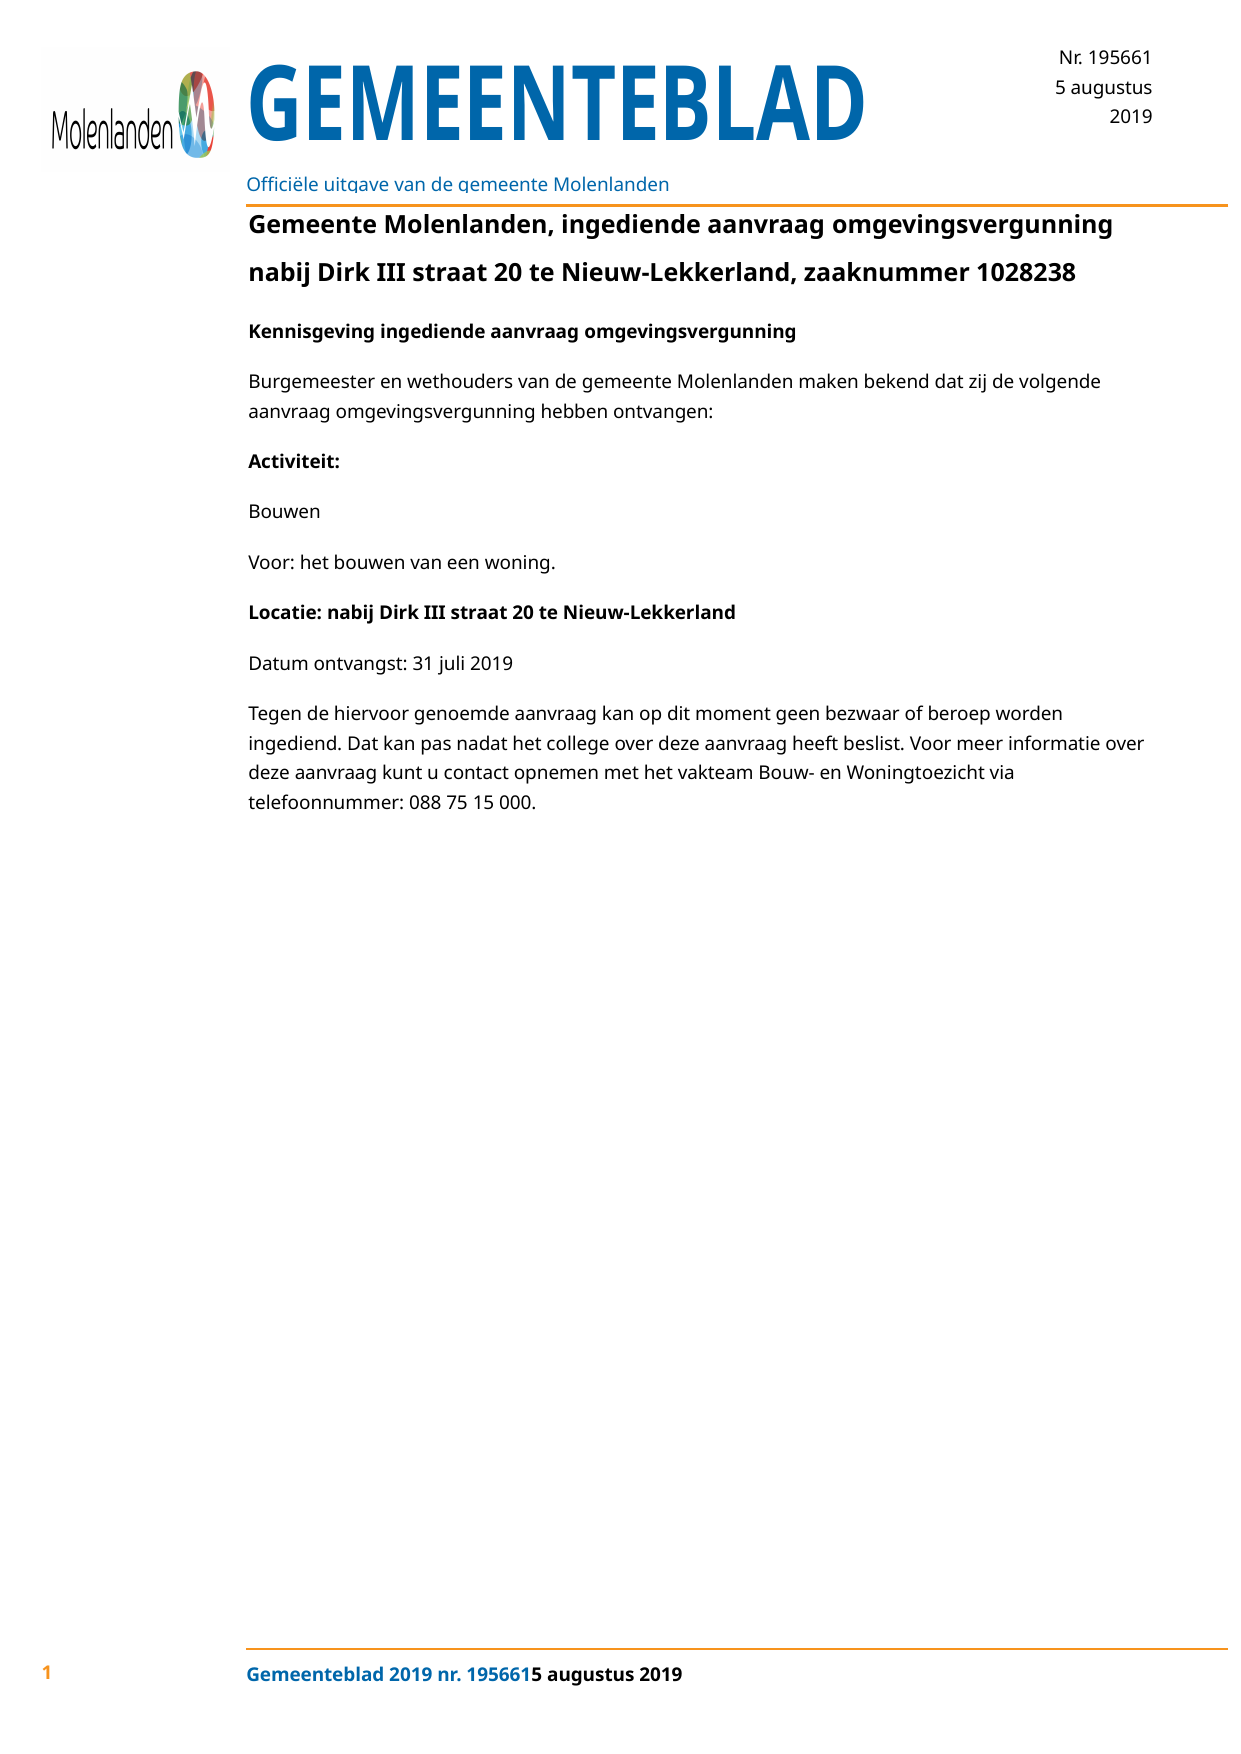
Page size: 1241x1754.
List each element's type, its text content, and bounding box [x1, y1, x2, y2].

text Bouwen [248, 499, 1152, 524]
text Burgemeester en wethouders van de gemeente Molenlanden maken bekend dat zij de volgende aanvraag omgevingsvergunning hebben ontvangen: [248, 368, 1152, 424]
text Gemeente Molenlanden, ingediende aanvraag omgevingsvergunning nabij Dirk III straat 20 te Nieuw-Lekkerland, zaaknummer 1028238 [248, 207, 1152, 288]
text Datum ontvangst: 31 juli 2019 [248, 650, 1152, 676]
text Activiteit: [248, 448, 1152, 474]
text Tegen de hiervoor genoemde aanvraag kan op dit moment geen bezwaar of beroep worden ingediend. Dat kan pas nadat het college over deze aanvraag heeft beslist. Voor meer informatie over deze aanvraag kunt u contact opnemen met het vakteam Bouw- en Woningtoezicht via telefoonnummer: 088 75 15 000. [248, 700, 1152, 815]
text Kennisgeving ingediende aanvraag omgevingsvergunning [248, 318, 1152, 344]
picture [41, 47, 231, 172]
text Locatie: nabij Dirk III straat 20 te Nieuw-Lekkerland [248, 599, 1152, 625]
text Voor: het bouwen van een woning. [248, 549, 1152, 575]
